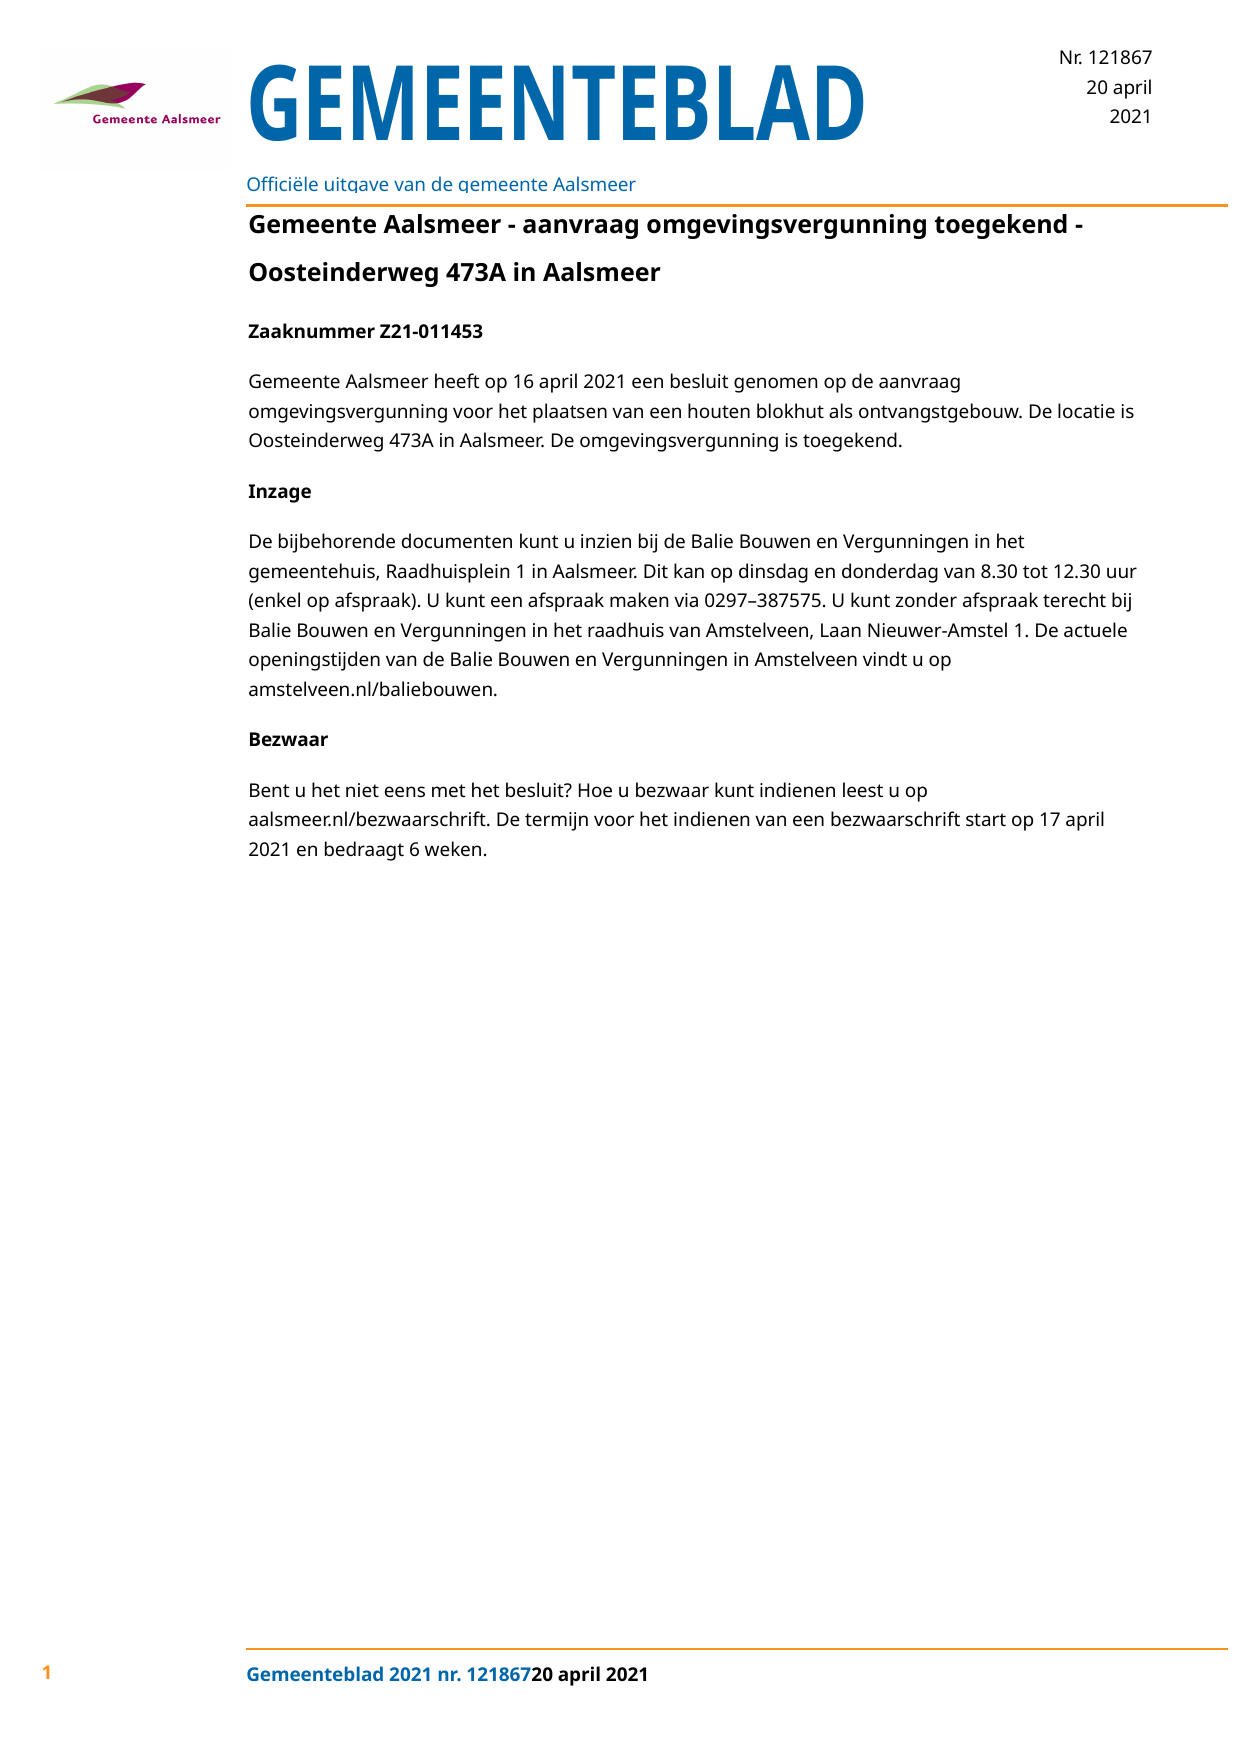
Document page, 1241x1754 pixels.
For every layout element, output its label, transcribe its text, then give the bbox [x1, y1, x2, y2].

text Zaaknummer Z21-011453 [248, 318, 1152, 344]
text Gemeente Aalsmeer - aanvraag omgevingsvergunning toegekend - Oosteinderweg 473A in Aalsmeer [248, 207, 1152, 288]
picture [41, 47, 231, 172]
text Inzage [248, 478, 1152, 504]
text Bent u het niet eens met het besluit? Hoe u bezwaar kunt indienen leest u op aalsmeer.nl/bezwaarschrift. De termijn voor het indienen van een bezwaarschrift start op 17 april 2021 en bedraagt 6 weken. [248, 777, 1152, 862]
text De bijbehorende documenten kunt u inzien bij de Balie Bouwen en Vergunningen in het gemeentehuis, Raadhuisplein 1 in Aalsmeer. Dit kan op dinsdag en donderdag van 8.30 tot 12.30 uur (enkel op afspraak). U kunt een afspraak maken via 0297–387575. U kunt zonder afspraak terecht bij Balie Bouwen en Vergunningen in het raadhuis van Amstelveen, Laan Nieuwer-Amstel 1. De actuele openingstijden van de Balie Bouwen en Vergunningen in Amstelveen vindt u op amstelveen.nl/baliebouwen. [248, 528, 1152, 702]
text Gemeente Aalsmeer heeft op 16 april 2021 een besluit genomen op de aanvraag omgevingsvergunning voor het plaatsen van een houten blokhut als ontvangstgebouw. De locatie is Oosteinderweg 473A in Aalsmeer. De omgevingsvergunning is toegekend. [248, 368, 1152, 453]
text Bezwaar [248, 727, 1152, 752]
